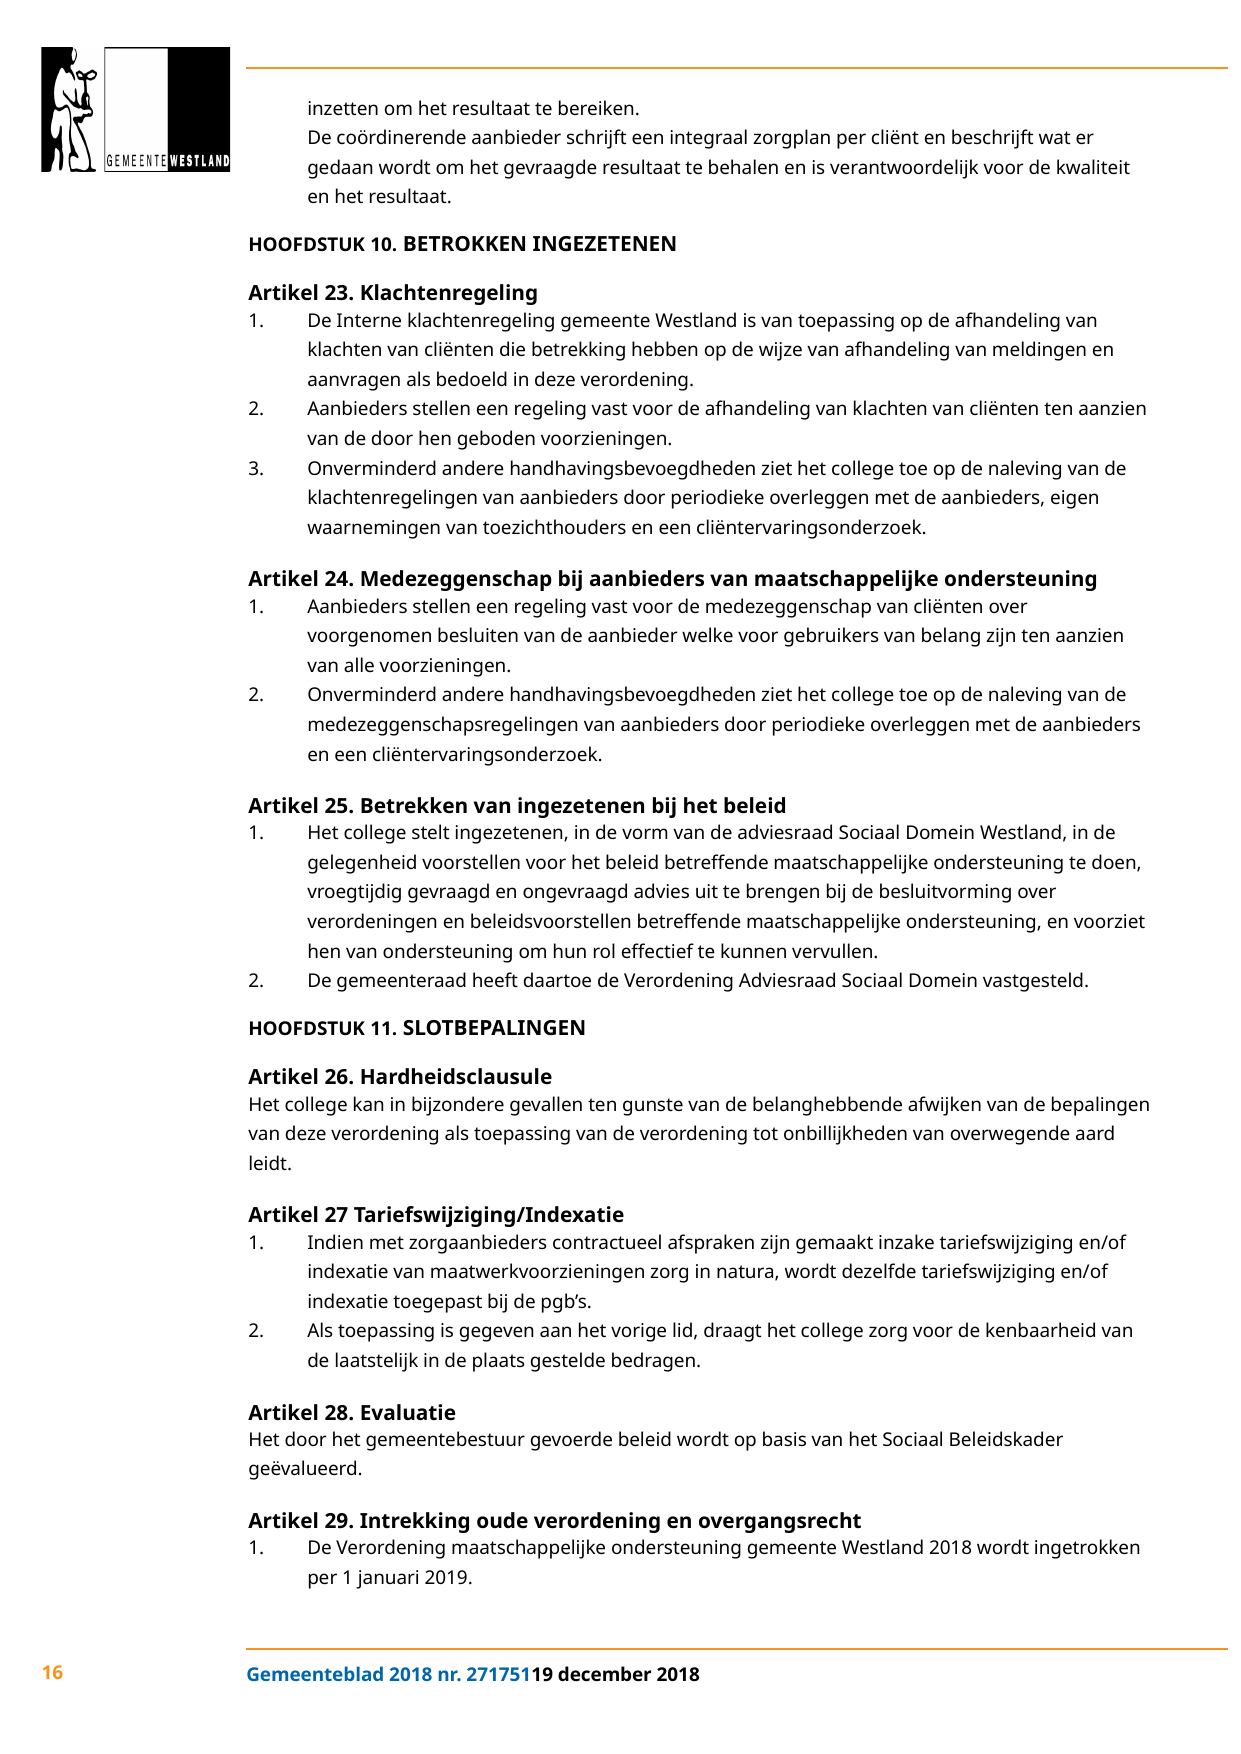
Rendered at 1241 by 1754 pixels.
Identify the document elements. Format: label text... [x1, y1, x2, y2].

text Artikel 23. Klachtenregeling [248, 278, 1152, 307]
text Artikel 26. Hardheidsclausule [248, 1062, 1152, 1091]
list inzetten om het resultaat te bereiken. [248, 95, 1152, 121]
text Artikel 24. Medezeggenschap bij aanbieders van maatschappelijke ondersteuning [248, 564, 1152, 593]
list De gemeenteraad heeft daartoe de Verordening Adviesraad Sociaal Domein vastgesteld. [248, 967, 1152, 993]
text Het college kan in bijzondere gevallen ten gunste van de belanghebbende afwijken van de bepalingen van deze verordening als toepassing van de verordening tot onbillijkheden van overwegende aard leidt. [248, 1091, 1152, 1176]
text Artikel 25. Betrekken van ingezetenen bij het beleid [248, 791, 1152, 819]
list De coördinerende aanbieder schrijft een integraal zorgplan per cliënt en beschrijft wat er gedaan wordt om het gevraagde resultaat te behalen en is verantwoordelijk voor de kwaliteit en het resultaat. [248, 124, 1152, 209]
list Onverminderd andere handhavingsbevoegdheden ziet het college toe op de naleving van de klachtenregelingen van aanbieders door periodieke overleggen met de aanbieders, eigen waarnemingen van toezichthouders en een cliëntervaringsonderzoek. [248, 455, 1152, 540]
list De Interne klachtenregeling gemeente Westland is van toepassing op de afhandeling van klachten van cliënten die betrekking hebben op de wijze van afhandeling van meldingen en aanvragen als bedoeld in deze verordening. [248, 307, 1152, 392]
picture [41, 47, 231, 172]
text Artikel 29. Intrekking oude verordening en overgangsrecht [248, 1506, 1152, 1534]
text HOOFDSTUK 11. SLOTBEPALINGEN [248, 1013, 1152, 1042]
text Artikel 28. Evaluatie [248, 1398, 1152, 1426]
text Het door het gemeentebestuur gevoerde beleid wordt op basis van het Sociaal Beleidskader geëvalueerd. [248, 1426, 1152, 1481]
list Het college stelt ingezetenen, in de vorm van de adviesraad Sociaal Domein Westland, in de gelegenheid voorstellen voor het beleid betreffende maatschappelijke ondersteuning te doen, vroegtijdig gevraagd en ongevraagd advies uit te brengen bij de besluitvorming over verordeningen en beleidsvoorstellen betreffende maatschappelijke ondersteuning, en voorziet hen van ondersteuning om hun rol effectief te kunnen vervullen. [248, 819, 1152, 964]
list Onverminderd andere handhavingsbevoegdheden ziet het college toe op de naleving van de medezeggenschapsregelingen van aanbieders door periodieke overleggen met de aanbieders en een cliëntervaringsonderzoek. [248, 682, 1152, 766]
list De Verordening maatschappelijke ondersteuning gemeente Westland 2018 wordt ingetrokken per 1 januari 2019. [248, 1534, 1152, 1590]
text Artikel 27 Tariefswijziging/Indexatie [248, 1200, 1152, 1229]
list Aanbieders stellen een regeling vast voor de medezeggenschap van cliënten over voorgenomen besluiten van de aanbieder welke voor gebruikers van belang zijn ten aanzien van alle voorzieningen. [248, 593, 1152, 678]
text HOOFDSTUK 10. BETROKKEN INGEZETENEN [248, 229, 1152, 258]
list Als toepassing is gegeven aan het vorige lid, draagt het college zorg voor de kenbaarheid van de laatstelijk in de plaats gestelde bedragen. [248, 1318, 1152, 1373]
list Indien met zorgaanbieders contractueel afspraken zijn gemaakt inzake tariefswijziging en/of indexatie van maatwerkvoorzieningen zorg in natura, wordt dezelfde tariefswijziging en/of indexatie toegepast bij de pgb’s. [248, 1229, 1152, 1314]
list Aanbieders stellen een regeling vast voor de afhandeling van klachten van cliënten ten aanzien van de door hen geboden voorzieningen. [248, 396, 1152, 451]
